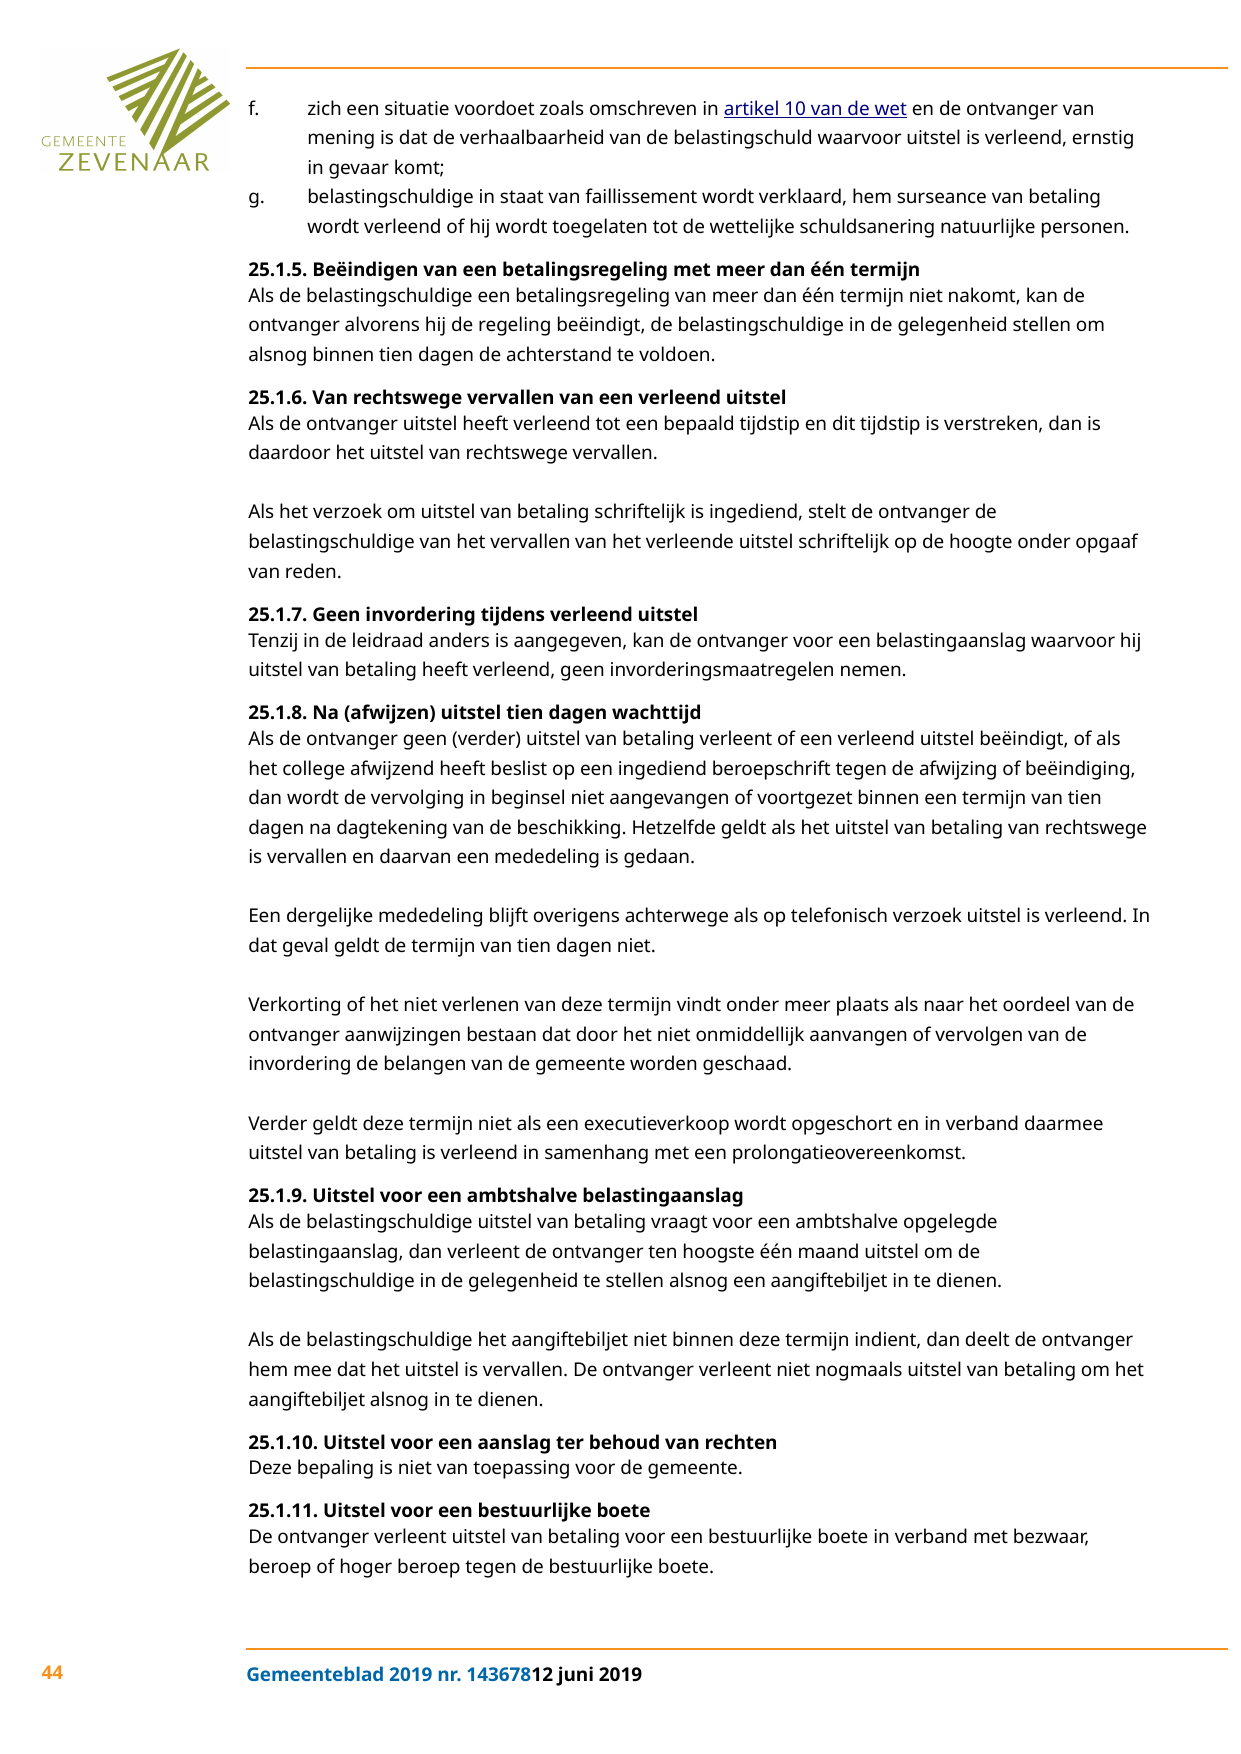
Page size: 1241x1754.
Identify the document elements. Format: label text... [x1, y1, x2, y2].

text 25.1.10. Uitstel voor een aanslag ter behoud van rechten [248, 1429, 1152, 1454]
text Tenzij in de leidraad anders is aangegeven, kan de ontvanger voor een belastingaanslag waarvoor hij uitstel van betaling heeft verleend, geen invorderingsmaatregelen nemen. [248, 627, 1152, 682]
text Deze bepaling is niet van toepassing voor de gemeente. [248, 1454, 1152, 1480]
text Als de ontvanger geen (verder) uitstel van betaling verleent of een verleend uitstel beëindigt, of als het college afwijzend heeft beslist op een ingediend beroepschrift tegen de afwijzing of beëindiging, dan wordt de vervolging in beginsel niet aangevangen of voortgezet binnen een termijn van tien dagen na dagtekening van de beschikking. Hetzelfde geldt als het uitstel van betaling van rechtswege is vervallen en daarvan een mededeling is gedaan. [248, 725, 1152, 869]
picture [41, 47, 231, 172]
text Als het verzoek om uitstel van betaling schriftelijk is ingediend, stelt de ontvanger de belastingschuldige van het vervallen van het verleende uitstel schriftelijk op de hoogte onder opgaaf van reden. [248, 499, 1152, 584]
text 25.1.7. Geen invordering tijdens verleend uitstel [248, 601, 1152, 627]
list zich een situatie voordoet zoals omschreven in artikel 10 van de wet en de ontvanger van mening is dat de verhaalbaarheid van de belastingschuld waarvoor uitstel is verleend, ernstig in gevaar komt; [248, 95, 1152, 180]
text 25.1.9. Uitstel voor een ambtshalve belastingaanslag [248, 1182, 1152, 1208]
text 25.1.8. Na (afwijzen) uitstel tien dagen wachttijd [248, 699, 1152, 725]
text De ontvanger verleent uitstel van betaling voor een bestuurlijke boete in verband met bezwaar, beroep of hoger beroep tegen de bestuurlijke boete. [248, 1523, 1152, 1579]
text Verkorting of het niet verlenen van deze termijn vindt onder meer plaats als naar het oordeel van de ontvanger aanwijzingen bestaan dat door het niet onmiddellijk aanvangen of vervolgen van de invordering de belangen van de gemeente worden geschaad. [248, 991, 1152, 1076]
text Een dergelijke mededeling blijft overigens achterwege als op telefonisch verzoek uitstel is verleend. In dat geval geldt de termijn van tien dagen niet. [248, 903, 1152, 958]
text Als de belastingschuldige een betalingsregeling van meer dan één termijn niet nakomt, kan de ontvanger alvorens hij de regeling beëindigt, de belastingschuldige in de gelegenheid stellen om alsnog binnen tien dagen de achterstand te voldoen. [248, 282, 1152, 367]
text Als de belastingschuldige het aangiftebiljet niet binnen deze termijn indient, dan deelt de ontvanger hem mee dat het uitstel is vervallen. De ontvanger verleent niet nogmaals uitstel van betaling om het aangiftebiljet alsnog in te dienen. [248, 1327, 1152, 1411]
text Als de belastingschuldige uitstel van betaling vraagt voor een ambtshalve opgelegde belastingaanslag, dan verleent de ontvanger ten hoogste één maand uitstel om de belastingschuldige in de gelegenheid te stellen alsnog een aangiftebiljet in te dienen. [248, 1208, 1152, 1293]
text Verder geldt deze termijn niet als een executieverkoop wordt opgeschort en in verband daarmee uitstel van betaling is verleend in samenhang met een prolongatieovereenkomst. [248, 1110, 1152, 1165]
text Als de ontvanger uitstel heeft verleend tot een bepaald tijdstip en dit tijdstip is verstreken, dan is daardoor het uitstel van rechtswege vervallen. [248, 410, 1152, 465]
text 25.1.6. Van rechtswege vervallen van een verleend uitstel [248, 384, 1152, 410]
list belastingschuldige in staat van faillissement wordt verklaard, hem surseance van betaling wordt verleend of hij wordt toegelaten tot de wettelijke schuldsanering natuurlijke personen. [248, 183, 1152, 239]
text 25.1.11. Uitstel voor een bestuurlijke boete [248, 1498, 1152, 1523]
text 25.1.5. Beëindigen van een betalingsregeling met meer dan één termijn [248, 256, 1152, 282]
